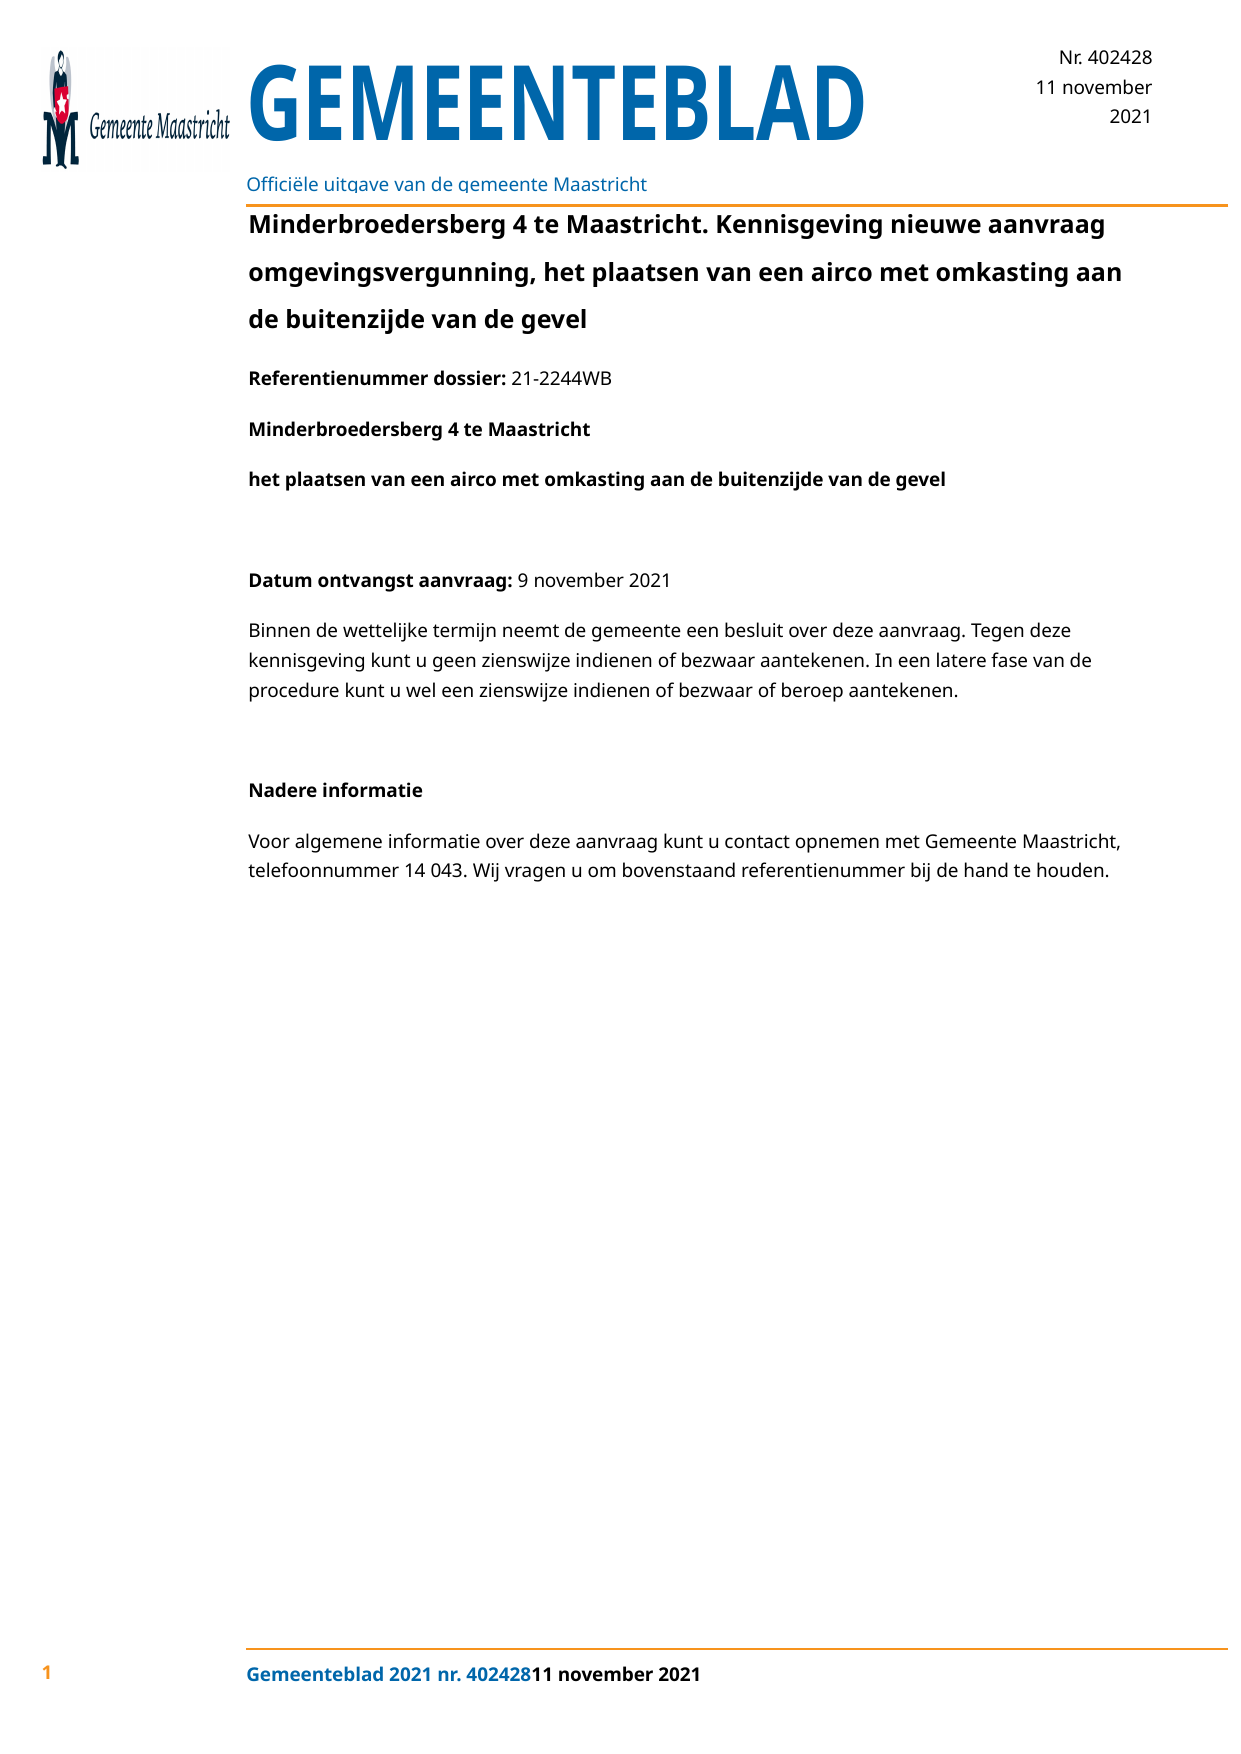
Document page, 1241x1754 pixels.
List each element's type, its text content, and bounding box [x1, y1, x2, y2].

text Nadere informatie [248, 778, 1152, 803]
text Voor algemene informatie over deze aanvraag kunt u contact opnemen met Gemeente Maastricht, telefoonnummer 14 043. Wij vragen u om bovenstaand referentienummer bij de hand te houden. [248, 828, 1152, 883]
text Minderbroedersberg 4 te Maastricht. Kennisgeving nieuwe aanvraag omgevingsvergunning, het plaatsen van een airco met omkasting aan de buitenzijde van de gevel [248, 207, 1152, 336]
text Minderbroedersberg 4 te Maastricht [248, 416, 1152, 442]
text het plaatsen van een airco met omkasting aan de buitenzijde van de gevel [248, 466, 1152, 492]
text Referentienummer dossier: 21-2244WB [248, 366, 1152, 391]
text Datum ontvangst aanvraag: 9 november 2021 [248, 567, 1152, 593]
text Binnen de wettelijke termijn neemt de gemeente een besluit over deze aanvraag. Tegen deze kennisgeving kunt u geen zienswijze indienen of bezwaar aantekenen. In een latere fase van de procedure kunt u wel een zienswijze indienen of bezwaar of beroep aantekenen. [248, 618, 1152, 702]
picture [41, 47, 231, 172]
